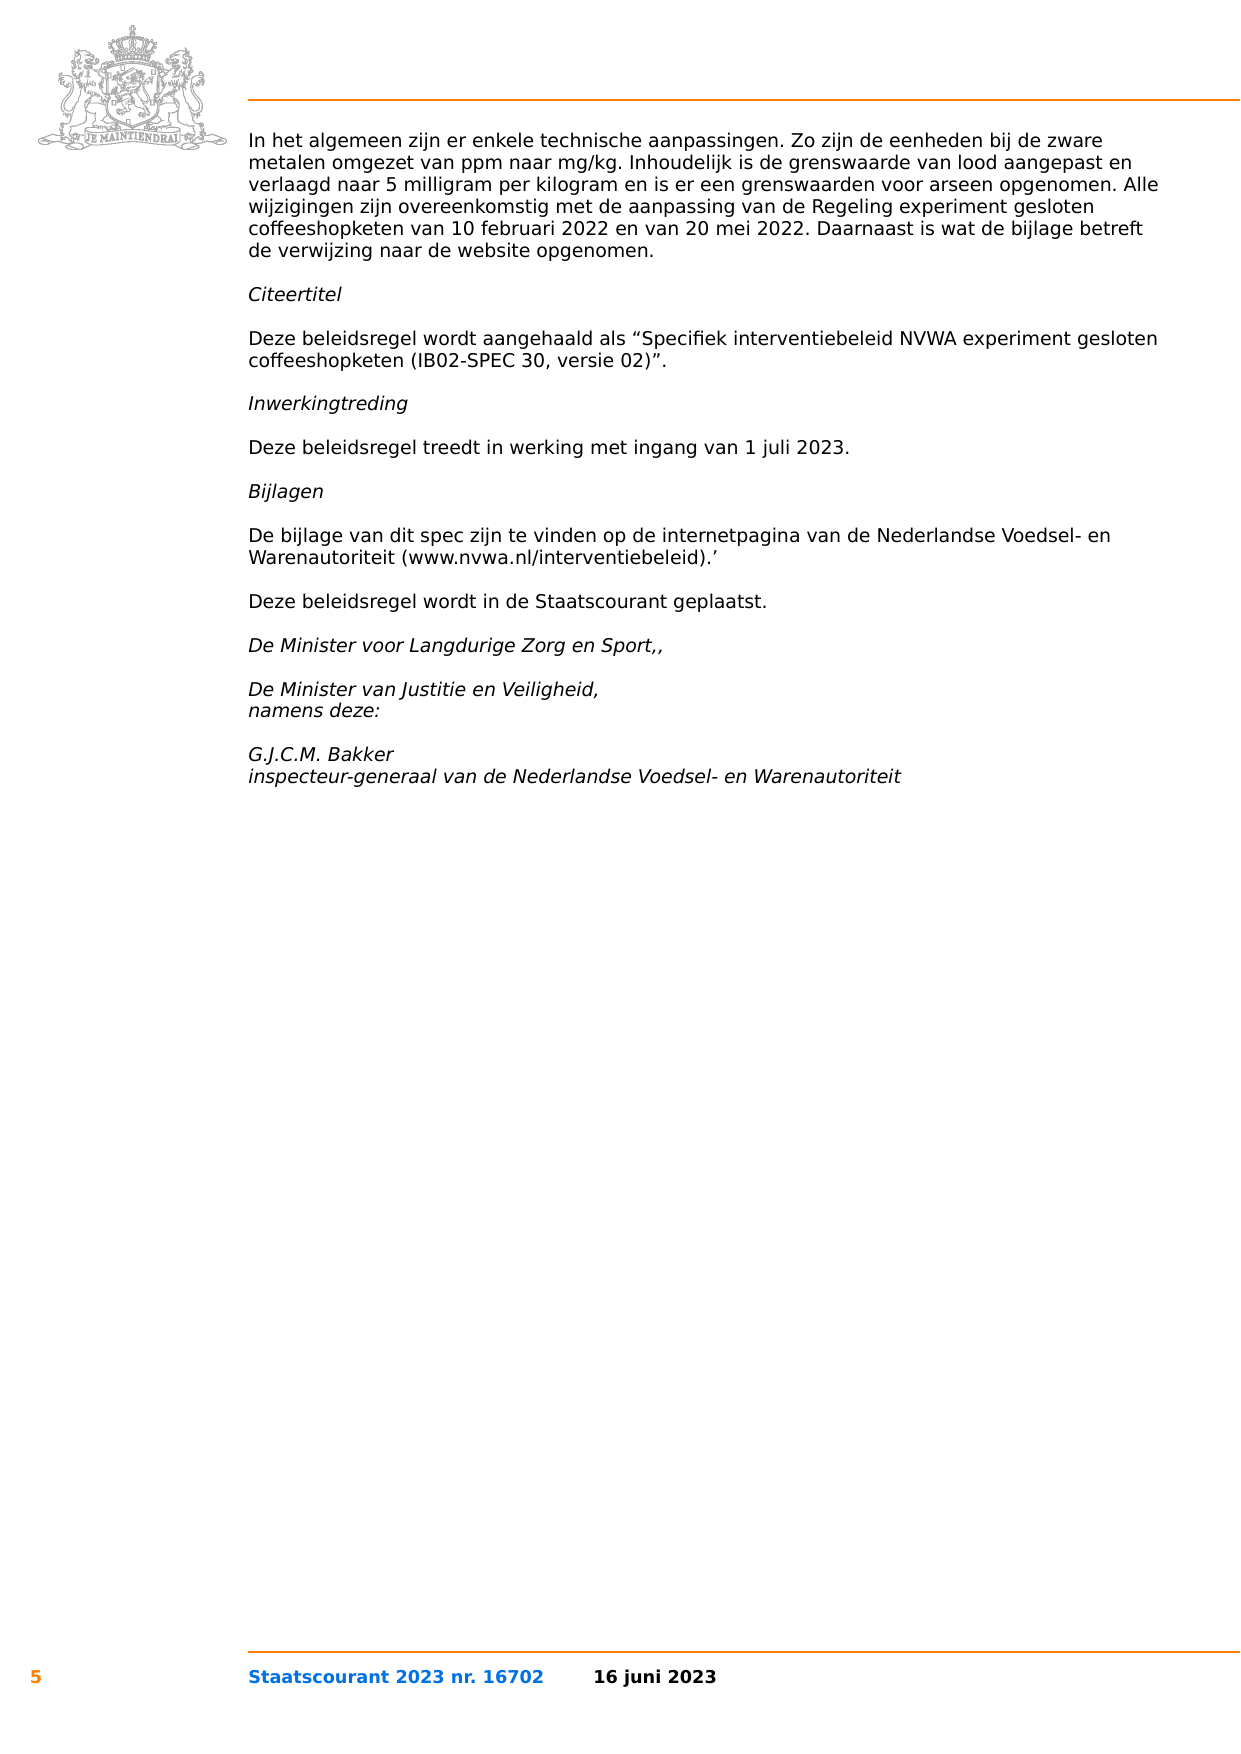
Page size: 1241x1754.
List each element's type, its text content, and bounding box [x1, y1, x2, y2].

subtitle Bijlagen [248, 481, 1163, 503]
subtitle Citeertitel [248, 284, 1163, 306]
text De Minister van Justitie en Veiligheid, namens deze: G.J.C.M. Bakker inspecteur-generaal van de Nederlandse Voedsel- en Warenautoriteit [248, 678, 1163, 788]
text Deze beleidsregel treedt in werking met ingang van 1 juli 2023. [248, 437, 1163, 459]
subtitle Inwerkingtreding [248, 393, 1163, 415]
text De Minister voor Langdurige Zorg en Sport,, [248, 634, 1163, 657]
picture [38, 25, 227, 150]
text Deze beleidsregel wordt aangehaald als “Specifiek interventiebeleid NVWA experiment gesloten coffeeshopketen (IB02-SPEC 30, versie 02)”. [248, 327, 1163, 371]
text De bijlage van dit spec zijn te vinden op de internetpagina van de Nederlandse Voedsel- en Warenautoriteit (www.nvwa.nl/interventiebeleid).’ [248, 525, 1163, 569]
text Deze beleidsregel wordt in de Staatscourant geplaatst. [248, 591, 1163, 613]
text In het algemeen zijn er enkele technische aanpassingen. Zo zijn de eenheden bij de zware metalen omgezet van ppm naar mg/kg. Inhoudelijk is de grenswaarde van lood aangepast en verlaagd naar 5 milligram per kilogram en is er een grenswaarden voor arseen opgenomen. Alle wijzigingen zijn overeenkomstig met de aanpassing van de Regeling experiment gesloten coffeeshopketen van 10 februari 2022 en van 20 mei 2022. Daarnaast is wat de bijlage betreft de verwijzing naar de website opgenomen. [248, 130, 1163, 262]
